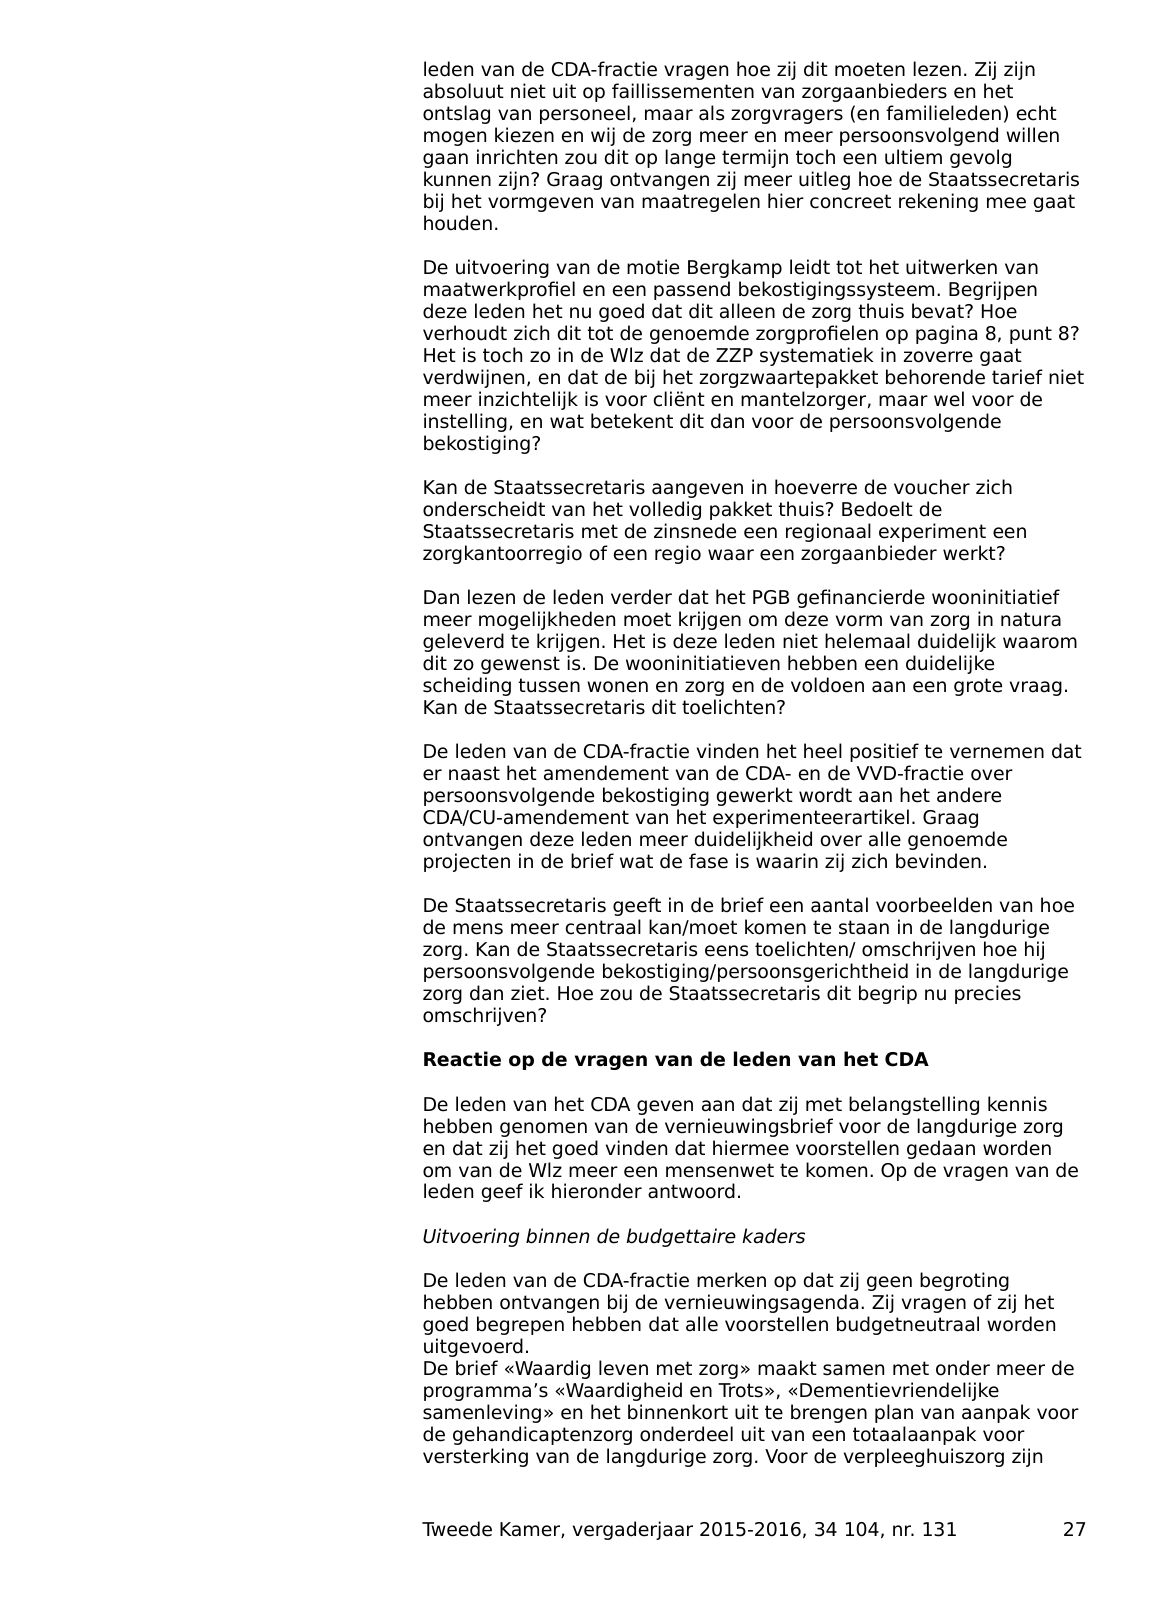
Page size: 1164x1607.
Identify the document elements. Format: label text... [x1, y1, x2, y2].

text De Staatssecretaris geeft in de brief een aantal voorbeelden van hoe de mens meer centraal kan/moet komen te staan in de langdurige zorg. Kan de Staatssecretaris eens toelichten/ omschrijven hoe hij persoonsvolgende bekostiging/persoonsgerichtheid in de langdurige zorg dan ziet. Hoe zou de Staatssecretaris dit begrip nu precies omschrijven? [422, 895, 1087, 1027]
text De uitvoering van de motie Bergkamp leidt tot het uitwerken van maatwerkprofiel en een passend bekostigingssysteem. Begrijpen deze leden het nu goed dat dit alleen de zorg thuis bevat? Hoe verhoudt zich dit tot de genoemde zorgprofielen op pagina 8, punt 8? Het is toch zo in de Wlz dat de ZZP systematiek in zoverre gaat verdwijnen, en dat de bij het zorgzwaartepakket behorende tarief niet meer inzichtelijk is voor cliënt en mantelzorger, maar wel voor de instelling, en wat betekent dit dan voor de persoonsvolgende bekostiging? [422, 257, 1087, 455]
text Kan de Staatssecretaris dit toelichten? [422, 697, 1087, 719]
text leden van de CDA-fractie vragen hoe zij dit moeten lezen. Zij zijn absoluut niet uit op faillissementen van zorgaanbieders en het ontslag van personeel, maar als zorgvragers (en familieleden) echt mogen kiezen en wij de zorg meer en meer persoonsvolgend willen gaan inrichten zou dit op lange termijn toch een ultiem gevolg kunnen zijn? Graag ontvangen zij meer uitleg hoe de Staatssecretaris bij het vormgeven van maatregelen hier concreet rekening mee gaat houden. [422, 59, 1087, 235]
text De brief «Waardig leven met zorg» maakt samen met onder meer de programma’s «Waardigheid en Trots», «Dementievriendelijke samenleving» en het binnenkort uit te brengen plan van aanpak voor de gehandicaptenzorg onderdeel uit van een totaalaanpak voor versterking van de langdurige zorg. Voor de verpleeghuiszorg zijn [422, 1358, 1087, 1468]
text De leden van het CDA geven aan dat zij met belangstelling kennis hebben genomen van de vernieuwingsbrief voor de langdurige zorg en dat zij het goed vinden dat hiermee voorstellen gedaan worden om van de Wlz meer een mensenwet te komen. Op de vragen van de leden geef ik hieronder antwoord. [422, 1093, 1087, 1203]
text Dan lezen de leden verder dat het PGB gefinancierde wooninitiatief meer mogelijkheden moet krijgen om deze vorm van zorg in natura geleverd te krijgen. Het is deze leden niet helemaal duidelijk waarom dit zo gewenst is. De wooninitiatieven hebben een duidelijke scheiding tussen wonen en zorg en de voldoen aan een grote vraag. [422, 587, 1087, 697]
text De leden van de CDA-fractie vinden het heel positief te vernemen dat er naast het amendement van de CDA- en de VVD-fractie over persoonsvolgende bekostiging gewerkt wordt aan het andere CDA/CU-amendement van het experimenteerartikel. Graag ontvangen deze leden meer duidelijkheid over alle genoemde projecten in de brief wat de fase is waarin zij zich bevinden. [422, 741, 1087, 873]
subtitle Uitvoering binnen de budgettaire kaders [422, 1226, 1087, 1248]
text Kan de Staatssecretaris aangeven in hoeverre de voucher zich onderscheidt van het volledig pakket thuis? Bedoelt de Staatssecretaris met de zinsnede een regionaal experiment een zorgkantoorregio of een regio waar een zorgaanbieder werkt? [422, 477, 1087, 565]
text De leden van de CDA-fractie merken op dat zij geen begroting hebben ontvangen bij de vernieuwingsagenda. Zij vragen of zij het goed begrepen hebben dat alle voorstellen budgetneutraal worden uitgevoerd. [422, 1270, 1087, 1358]
subtitle Reactie op de vragen van de leden van het CDA [422, 1049, 1087, 1071]
